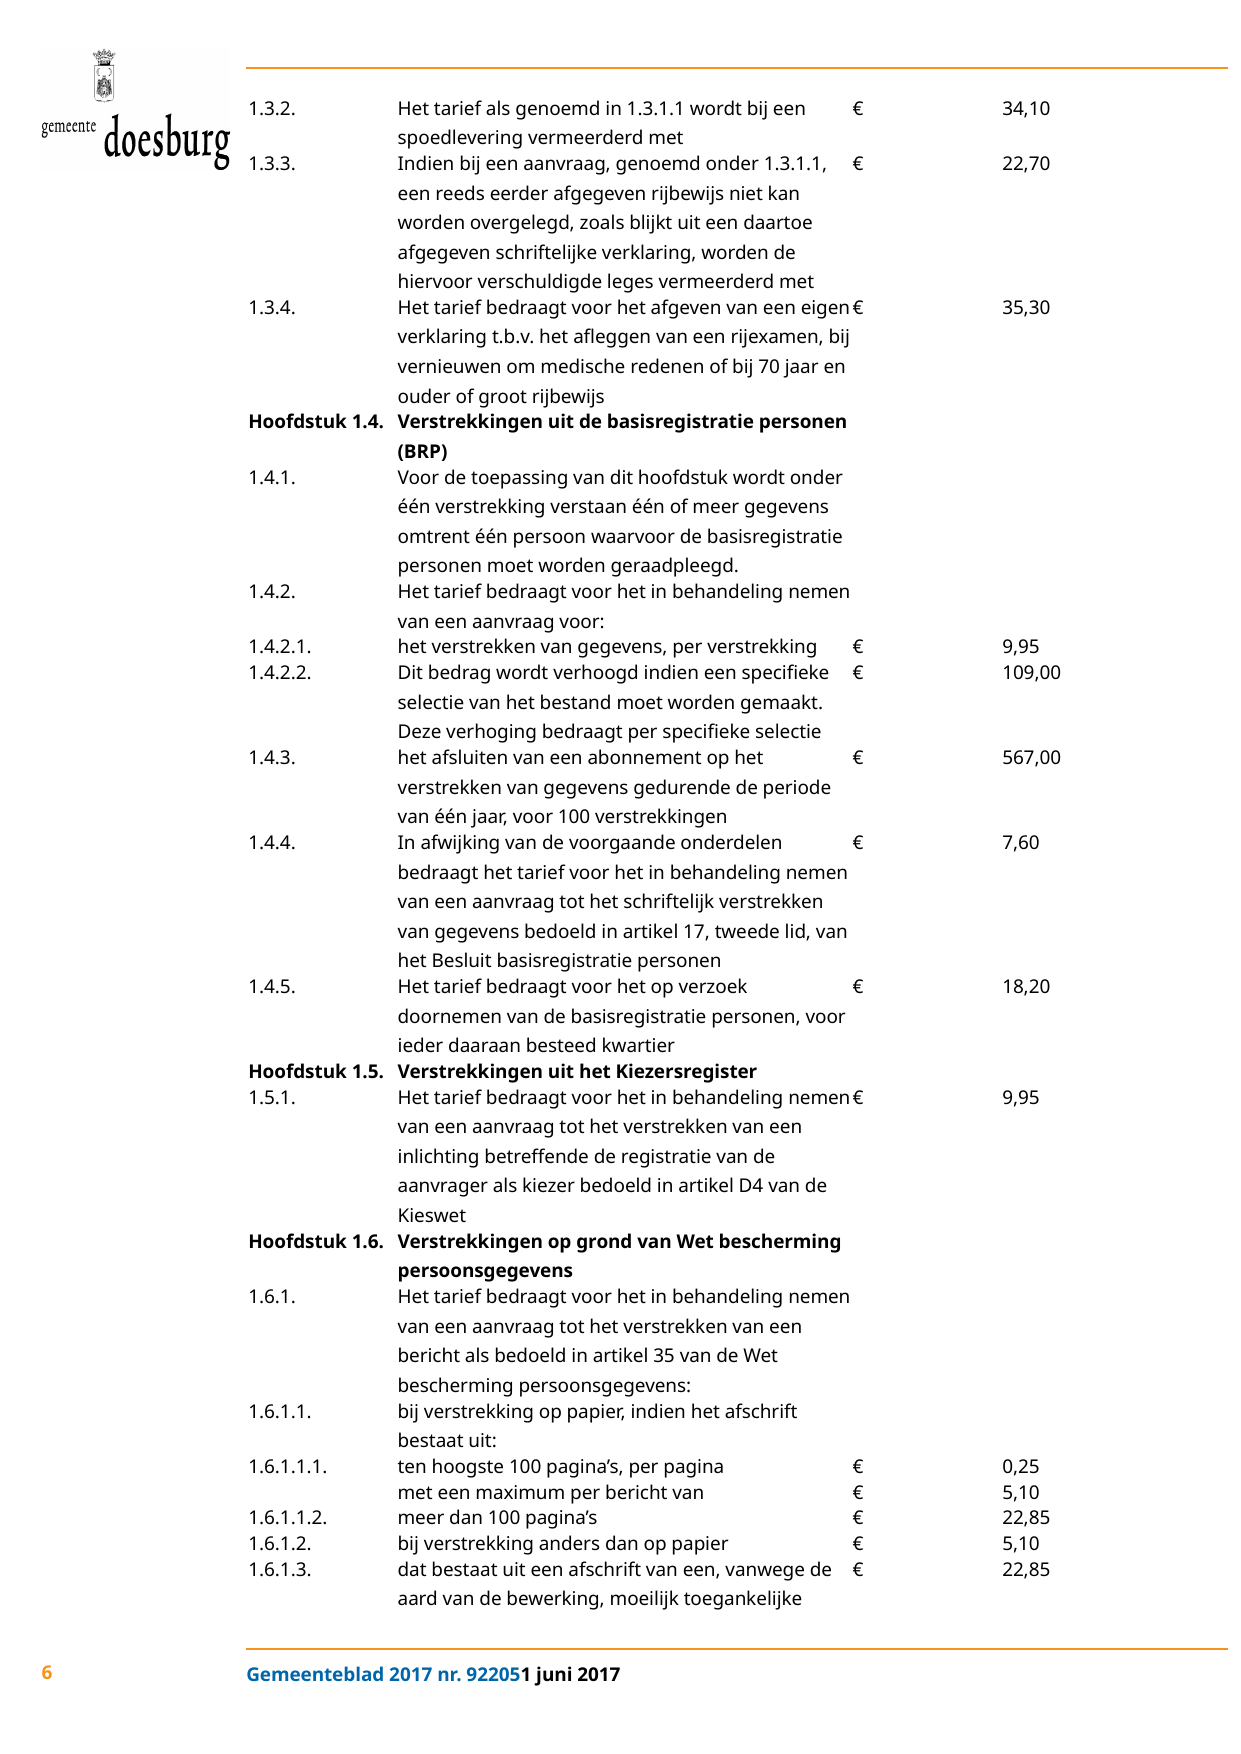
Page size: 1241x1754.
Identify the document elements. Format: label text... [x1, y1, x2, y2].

table_cell Verstrekkingen op grond van Wet bescherming persoonsgegevens [398, 1228, 852, 1283]
table_cell 35,30 [1002, 294, 1152, 409]
table_cell 1.4.2.1. [248, 634, 397, 659]
table_cell het verstrekken van gegevens, per verstrekking [398, 634, 852, 659]
table_cell € [853, 1505, 1002, 1530]
table_cell bij verstrekking op papier, indien het afschrift bestaat uit: [398, 1398, 852, 1453]
table_cell 1.3.3. [248, 150, 397, 294]
table_cell € [853, 95, 1002, 150]
table_cell Het tarief als genoemd in 1.3.1.1 wordt bij een spoedlevering vermeerderd met [398, 95, 852, 150]
table_cell [853, 1228, 1002, 1283]
table_cell € [853, 1453, 1002, 1479]
table_cell 1.4.3. [248, 744, 397, 829]
table_cell [1002, 409, 1152, 464]
table_cell [853, 1283, 1002, 1398]
table_cell 5,10 [1002, 1479, 1152, 1504]
table_cell 1.4.2.2. [248, 660, 397, 744]
table_cell € [853, 150, 1002, 294]
table_cell Het tarief bedraagt voor het in behandeling nemen van een aanvraag tot het verstrekken van een bericht als bedoeld in artikel 35 van de Wet bescherming persoonsgegevens: [398, 1283, 852, 1398]
table_cell Voor de toepassing van dit hoofdstuk wordt onder één verstrekking verstaan één of meer gegevens omtrent één persoon waarvoor de basisregistratie personen moet worden geraadpleegd. [398, 464, 852, 578]
table_cell 1.6.1.1.2. [248, 1505, 397, 1530]
table_cell [853, 1058, 1002, 1084]
table_cell Hoofdstuk 1.5. [248, 1058, 397, 1084]
table_cell [1002, 1228, 1152, 1283]
table_cell [853, 1398, 1002, 1453]
table_cell € [853, 1530, 1002, 1556]
table_cell 1.3.4. [248, 294, 397, 409]
table_cell € [853, 294, 1002, 409]
table_cell Indien bij een aanvraag, genoemd onder 1.3.1.1, een reeds eerder afgegeven rijbewijs niet kan worden overgelegd, zoals blijkt uit een daartoe afgegeven schriftelijke verklaring, worden de hiervoor verschuldigde leges vermeerderd met [398, 150, 852, 294]
table_cell € [853, 829, 1002, 973]
table_cell € [853, 1556, 1002, 1611]
table_cell 34,10 [1002, 95, 1152, 150]
table_cell [1002, 1058, 1152, 1084]
table_cell Dit bedrag wordt verhoogd indien een specifieke selectie van het bestand moet worden gemaakt. Deze verhoging bedraagt per specifieke selectie [398, 660, 852, 744]
table_cell Hoofdstuk 1.6. [248, 1228, 397, 1283]
picture [41, 47, 231, 172]
table_cell met een maximum per bericht van [398, 1479, 852, 1504]
table_cell 1.6.1.2. [248, 1530, 397, 1556]
table_cell Het tarief bedraagt voor het afgeven van een eigen verklaring t.b.v. het afleggen van een rijexamen, bij vernieuwen om medische redenen of bij 70 jaar en ouder of groot rijbewijs [398, 294, 852, 409]
table_cell Verstrekkingen uit het Kiezersregister [398, 1058, 852, 1084]
table_cell 567,00 [1002, 744, 1152, 829]
table_cell € [853, 634, 1002, 659]
table_cell 1.6.1.1. [248, 1398, 397, 1453]
table_cell Hoofdstuk 1.4. [248, 409, 397, 464]
table_cell 5,10 [1002, 1530, 1152, 1556]
table_cell 1.5.1. [248, 1084, 397, 1228]
table_cell 7,60 [1002, 829, 1152, 973]
table_cell 18,20 [1002, 973, 1152, 1058]
table_cell € [853, 660, 1002, 744]
table_cell € [853, 744, 1002, 829]
table_cell [1002, 579, 1152, 634]
table_cell 1.4.4. [248, 829, 397, 973]
table_cell € [853, 1479, 1002, 1504]
table_cell 22,85 [1002, 1556, 1152, 1611]
table_cell [1002, 1283, 1152, 1398]
table_cell ten hoogste 100 pagina’s, per pagina [398, 1453, 852, 1479]
table_cell In afwijking van de voorgaande onderdelen bedraagt het tarief voor het in behandeling nemen van een aanvraag tot het schriftelijk verstrekken van gegevens bedoeld in artikel 17, tweede lid, van het Besluit basisregistratie personen [398, 829, 852, 973]
table_cell € [853, 1084, 1002, 1228]
table_cell 9,95 [1002, 1084, 1152, 1228]
table_cell [853, 464, 1002, 578]
table_cell 1.6.1.3. [248, 1556, 397, 1611]
table_cell 1.3.2. [248, 95, 397, 150]
table_cell Het tarief bedraagt voor het in behandeling nemen van een aanvraag voor: [398, 579, 852, 634]
table_cell dat bestaat uit een afschrift van een, vanwege de aard van de bewerking, moeilijk toegankelijke [398, 1556, 852, 1611]
table_cell 1.6.1. [248, 1283, 397, 1398]
table_cell meer dan 100 pagina’s [398, 1505, 852, 1530]
table_cell het afsluiten van een abonnement op het verstrekken van gegevens gedurende de periode van één jaar, voor 100 verstrekkingen [398, 744, 852, 829]
table_cell Het tarief bedraagt voor het in behandeling nemen van een aanvraag tot het verstrekken van een inlichting betreffende de registratie van de aanvrager als kiezer bedoeld in artikel D4 van de Kieswet [398, 1084, 852, 1228]
table_cell € [853, 973, 1002, 1058]
table_cell Het tarief bedraagt voor het op verzoek doornemen van de basisregistratie personen, voor ieder daaraan besteed kwartier [398, 973, 852, 1058]
table_cell 109,00 [1002, 660, 1152, 744]
table_cell Verstrekkingen uit de basisregistratie personen (BRP) [398, 409, 852, 464]
table_cell [1002, 464, 1152, 578]
table_cell [248, 1479, 397, 1504]
table_cell 9,95 [1002, 634, 1152, 659]
table_cell [853, 409, 1002, 464]
table_cell 1.4.2. [248, 579, 397, 634]
table_cell 1.4.5. [248, 973, 397, 1058]
table_cell 1.6.1.1.1. [248, 1453, 397, 1479]
table_cell 22,70 [1002, 150, 1152, 294]
table_cell 0,25 [1002, 1453, 1152, 1479]
table_cell 22,85 [1002, 1505, 1152, 1530]
table_cell [853, 579, 1002, 634]
table_cell [1002, 1398, 1152, 1453]
table_cell bij verstrekking anders dan op papier [398, 1530, 852, 1556]
table_cell 1.4.1. [248, 464, 397, 578]
